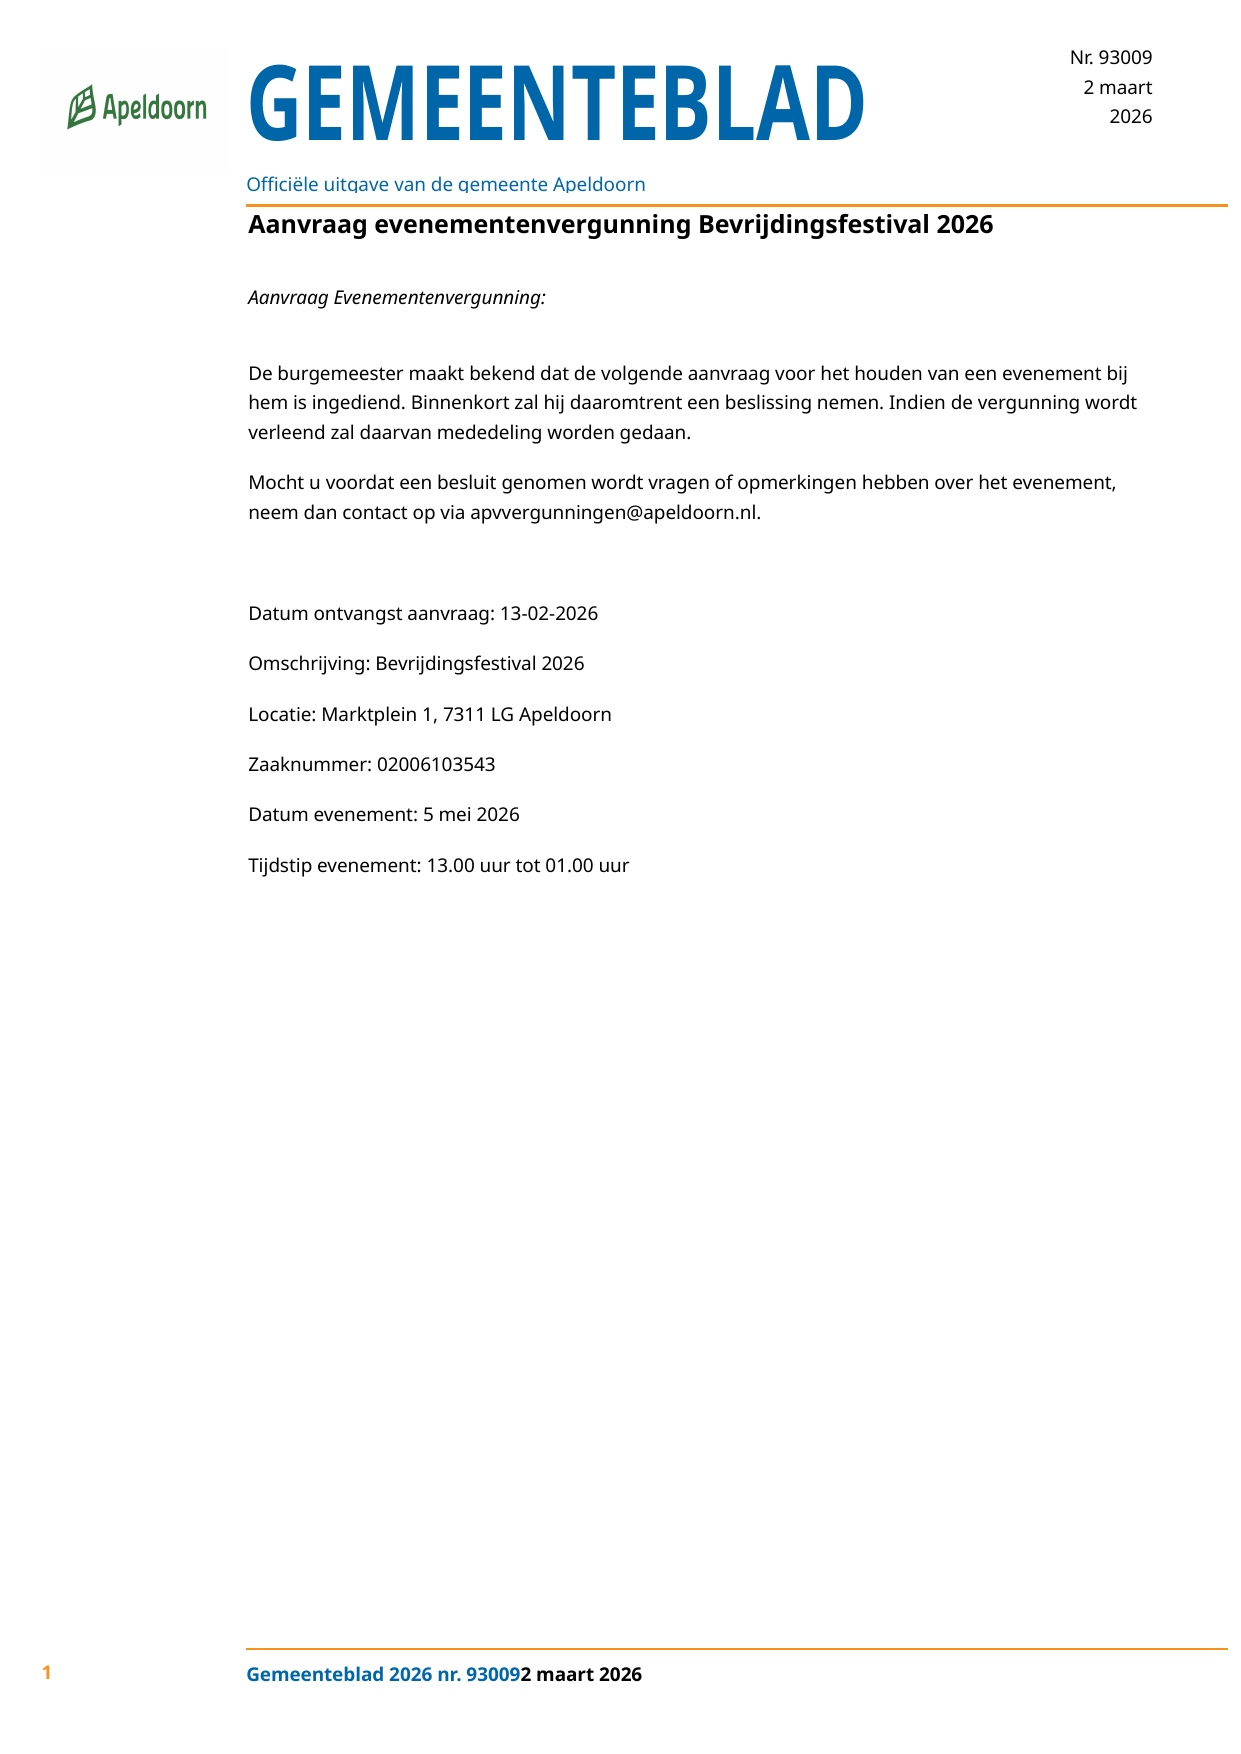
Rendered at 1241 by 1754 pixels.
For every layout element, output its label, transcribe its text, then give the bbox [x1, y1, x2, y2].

text Omschrijving: Bevrijdingsfestival 2026 [248, 650, 1152, 676]
text Zaaknummer: 02006103543 [248, 751, 1152, 777]
text Aanvraag Evenementenvergunning: [248, 284, 1152, 309]
text De burgemeester maakt bekend dat de volgende aanvraag voor het houden van een evenement bij hem is ingediend. Binnenkort zal hij daaromtrent een beslissing nemen. Indien de vergunning wordt verleend zal daarvan mededeling worden gedaan. [248, 360, 1152, 445]
text Aanvraag evenementenvergunning Bevrijdingsfestival 2026 [248, 207, 1152, 241]
text Mocht u voordat een besluit genomen wordt vragen of opmerkingen hebben over het evenement, neem dan contact op via apvvergunningen@apeldoorn.nl. [248, 469, 1152, 525]
text Datum ontvangst aanvraag: 13-02-2026 [248, 600, 1152, 626]
text Tijdstip evenement: 13.00 uur tot 01.00 uur [248, 852, 1152, 878]
picture [41, 47, 231, 172]
text Datum evenement: 5 mei 2026 [248, 802, 1152, 827]
text Locatie: Marktplein 1, 7311 LG Apeldoorn [248, 701, 1152, 727]
